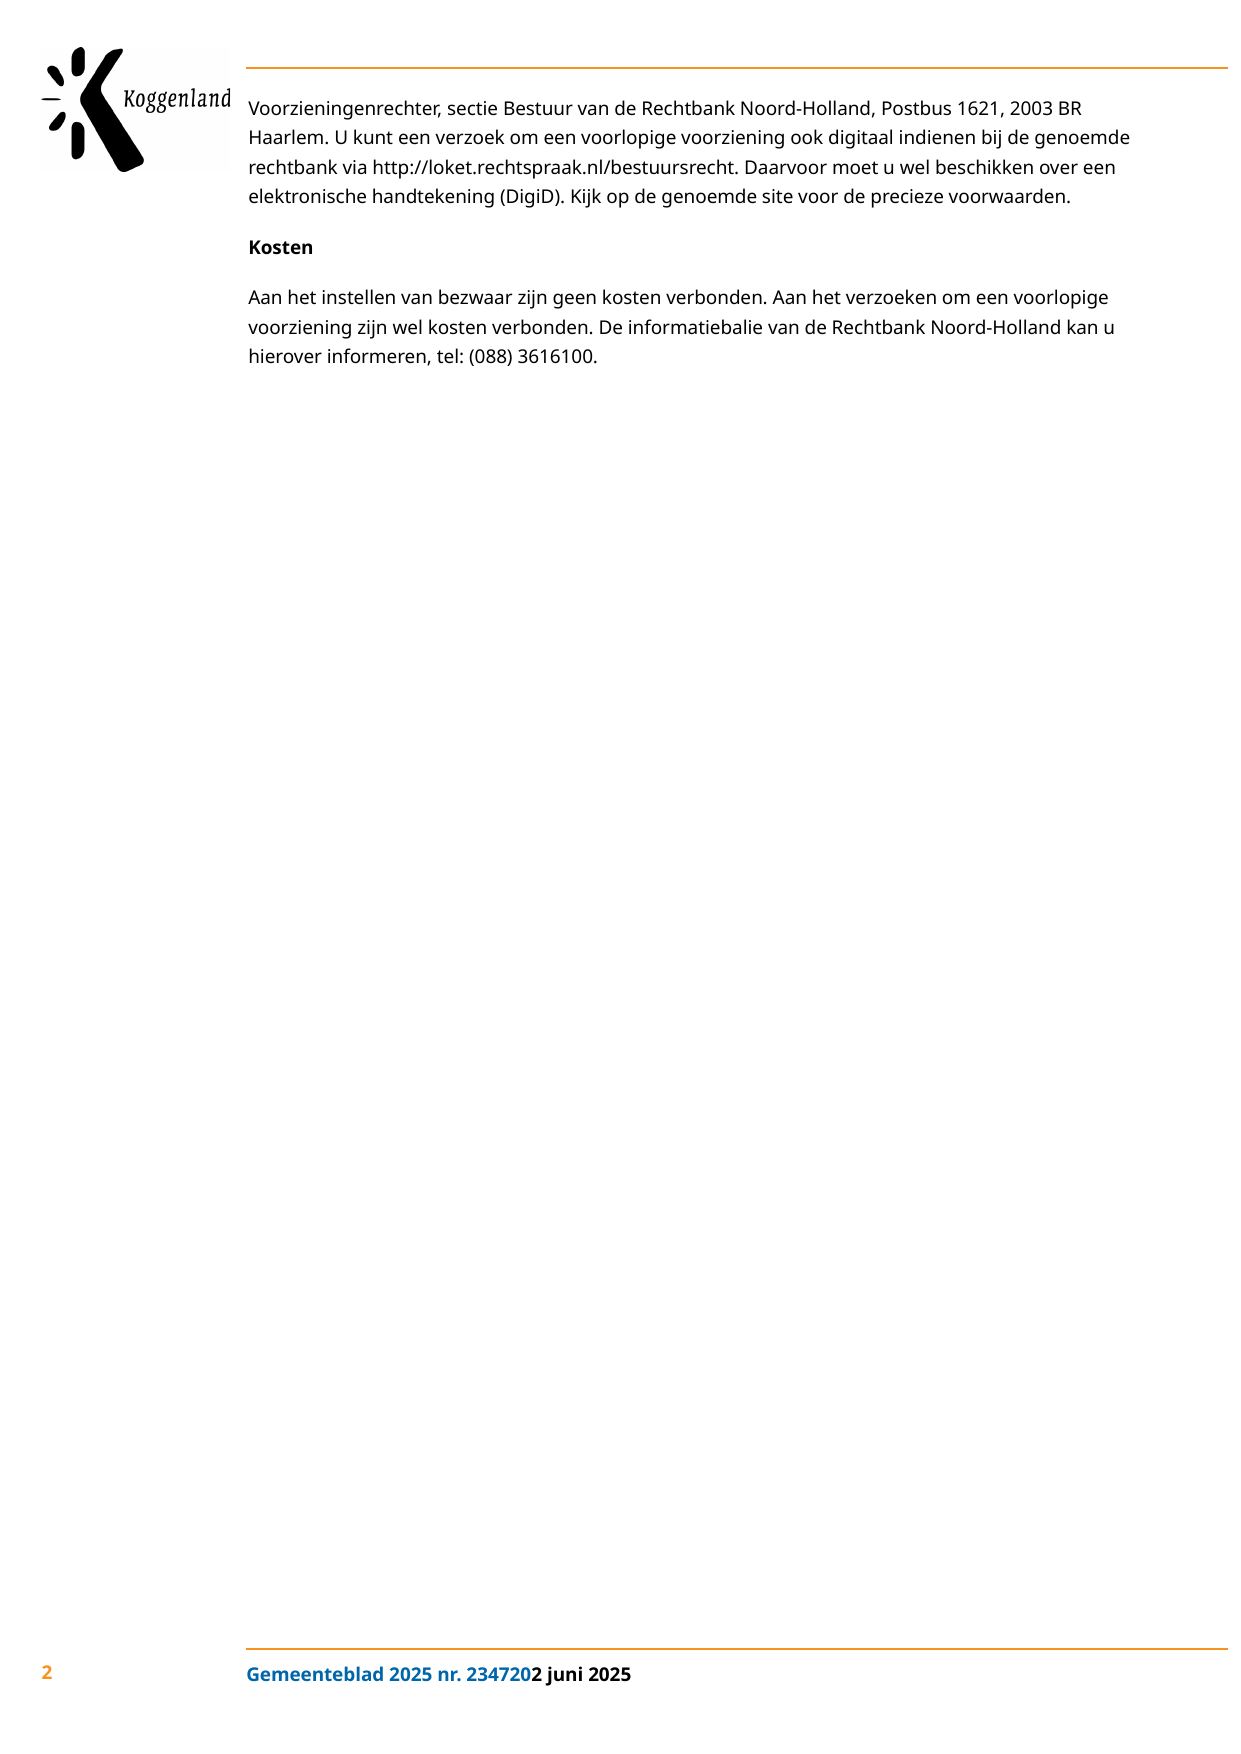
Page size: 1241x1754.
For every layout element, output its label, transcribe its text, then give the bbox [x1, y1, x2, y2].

text Aan het instellen van bezwaar zijn geen kosten verbonden. Aan het verzoeken om een voorlopige voorziening zijn wel kosten verbonden. De informatiebalie van de Rechtbank Noord-Holland kan u hierover informeren, tel: (088) 3616100. [248, 284, 1152, 369]
text Voorzieningenrechter, sectie Bestuur van de Rechtbank Noord-Holland, Postbus 1621, 2003 BR Haarlem. U kunt een verzoek om een voorlopige voorziening ook digitaal indienen bij de genoemde rechtbank via http://loket.rechtspraak.nl/bestuursrecht. Daarvoor moet u wel beschikken over een elektronische handtekening (DigiD). Kijk op de genoemde site voor de precieze voorwaarden. [248, 95, 1152, 209]
picture [41, 47, 231, 172]
text Kosten [248, 234, 1152, 260]
